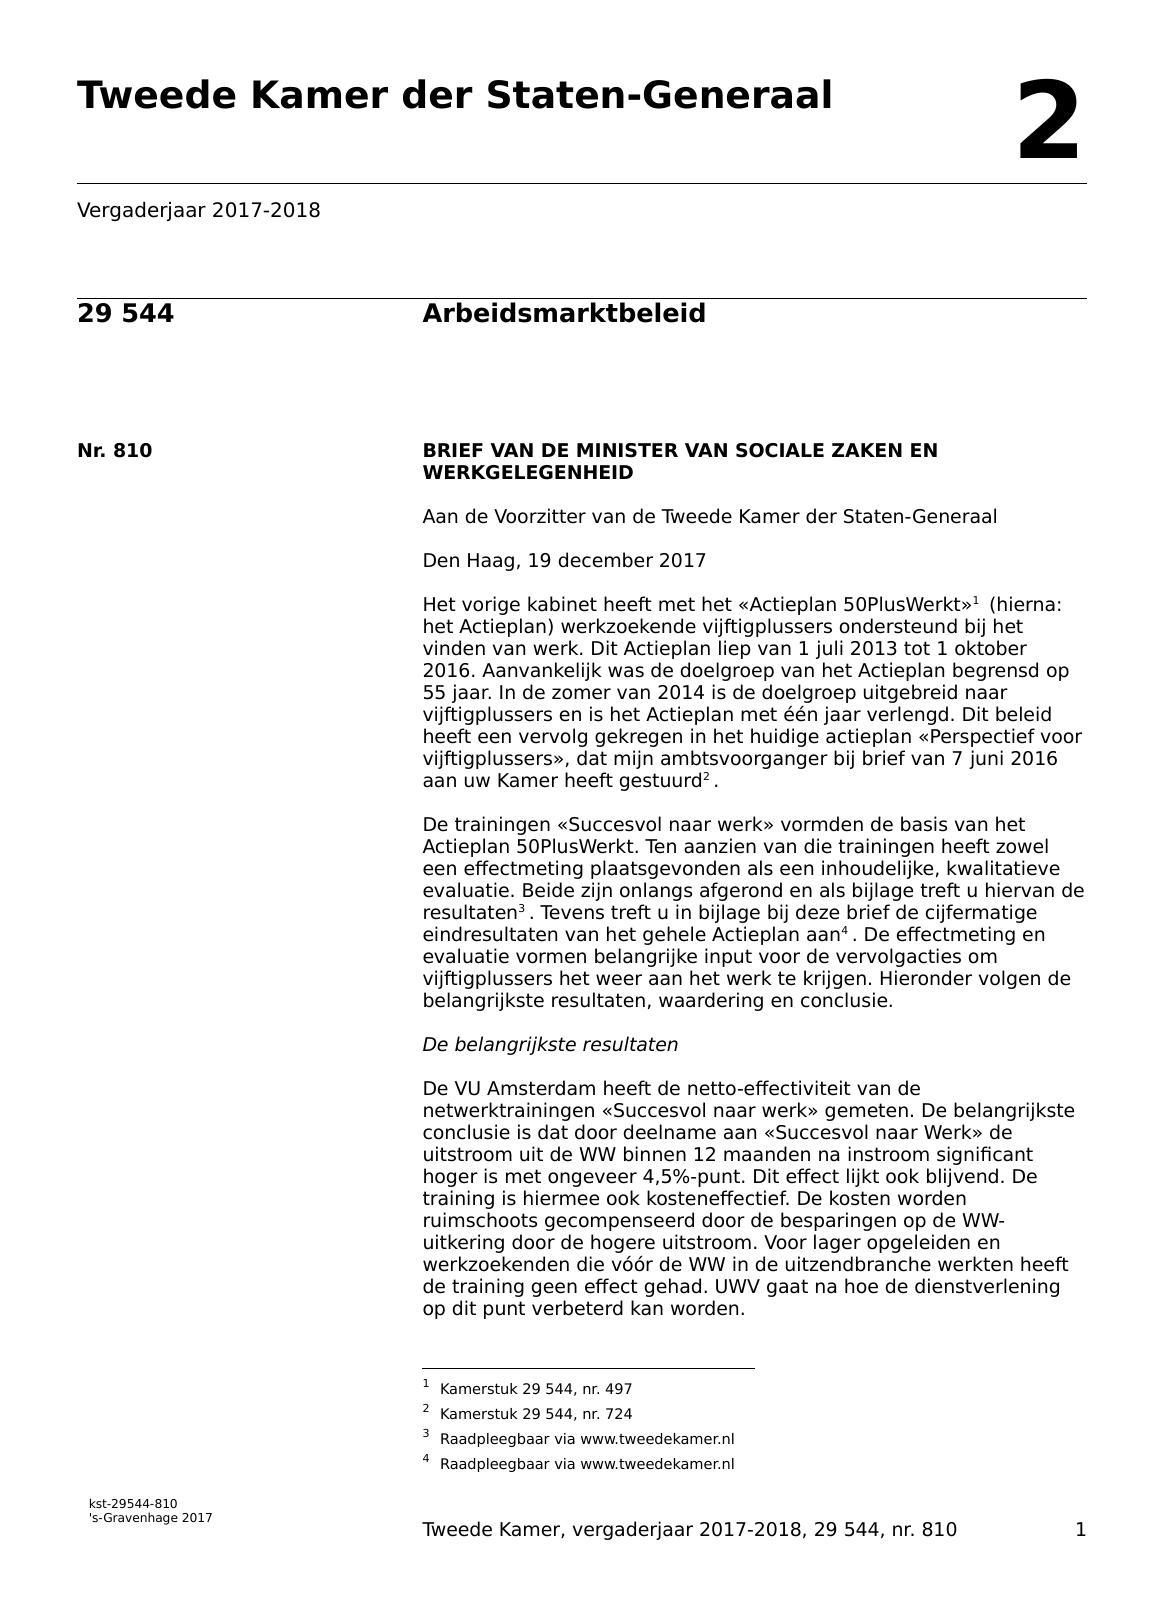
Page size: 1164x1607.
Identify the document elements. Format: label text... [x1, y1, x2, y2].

text Het vorige kabinet heeft met het «Actieplan 50PlusWerkt» (hierna: het Actieplan) werkzoekende vijftigplussers ondersteund bij het vinden van werk. Dit Actieplan liep van 1 juli 2013 tot 1 oktober 2016. Aanvankelijk was de doelgroep van het Actieplan begrensd op 55 jaar. In de zomer van 2014 is de doelgroep uitgebreid naar vijftigplussers en is het Actieplan met één jaar verlengd. Dit beleid heeft een vervolg gekregen in het huidige actieplan «Perspectief voor vijftigplussers», dat mijn ambtsvoorganger bij brief van 7 juni 2016 aan uw Kamer heeft gestuurd. [422, 594, 1087, 792]
text kst-29544-810 [88, 1497, 323, 1511]
text De VU Amsterdam heeft de netto-effectiviteit van de netwerktrainingen «Succesvol naar werk» gemeten. De belangrijkste conclusie is dat door deelname aan «Succesvol naar Werk» de uitstroom uit de WW binnen 12 maanden na instroom significant hoger is met ongeveer 4,5%-punt. Dit effect lijkt ook blijvend. De training is hiermee ook kosteneffectief. De kosten worden ruimschoots gecompenseerd door de besparingen op de WW-uitkering door de hogere uitstroom. Voor lager opgeleiden en werkzoekenden die vóór de WW in de uitzendbranche werkten heeft de training geen effect gehad. UWV gaat na hoe de dienstverlening op dit punt verbeterd kan worden. [422, 1078, 1087, 1320]
text De trainingen «Succesvol naar werk» vormden de basis van het Actieplan 50PlusWerkt. Ten aanzien van die trainingen heeft zowel een effectmeting plaatsgevonden als een inhoudelijke, kwalitatieve evaluatie. Beide zijn onlangs afgerond en als bijlage treft u hiervan de resultaten. Tevens treft u in bijlage bij deze brief de cijfermatige eindresultaten van het gehele Actieplan aan. De effectmeting en evaluatie vormen belangrijke input voor de vervolgacties om vijftigplussers het weer aan het werk te krijgen. Hieronder volgen de belangrijkste resultaten, waardering en conclusie. [422, 814, 1087, 1012]
subtitle De belangrijkste resultaten [422, 1034, 1087, 1056]
table_header Tweede Kamer der Staten-Generaal [77, 59, 886, 183]
subtitle 29 544 Arbeidsmarktbeleid [77, 299, 1087, 329]
text Den Haag, 19 december 2017 [422, 550, 1087, 572]
text Kamerstuk 29 544, nr. 497 [422, 1377, 1087, 1399]
text Raadpleegbaar via www.tweedekamer.nl [422, 1427, 1087, 1449]
text Raadpleegbaar via www.tweedekamer.nl [422, 1452, 1087, 1474]
table_cell Vergaderjaar 2017-2018 [77, 184, 1087, 298]
text 's-Gravenhage 2017 [88, 1511, 323, 1525]
text Aan de Voorzitter van de Tweede Kamer der Staten-Generaal [422, 506, 1087, 528]
subtitle Nr. 810 BRIEF VAN DE MINISTER VAN SOCIALE ZAKEN EN WERKGELEGENHEID [77, 440, 1087, 484]
table_header 2 [886, 59, 1087, 183]
text Kamerstuk 29 544, nr. 724 [422, 1402, 1087, 1424]
